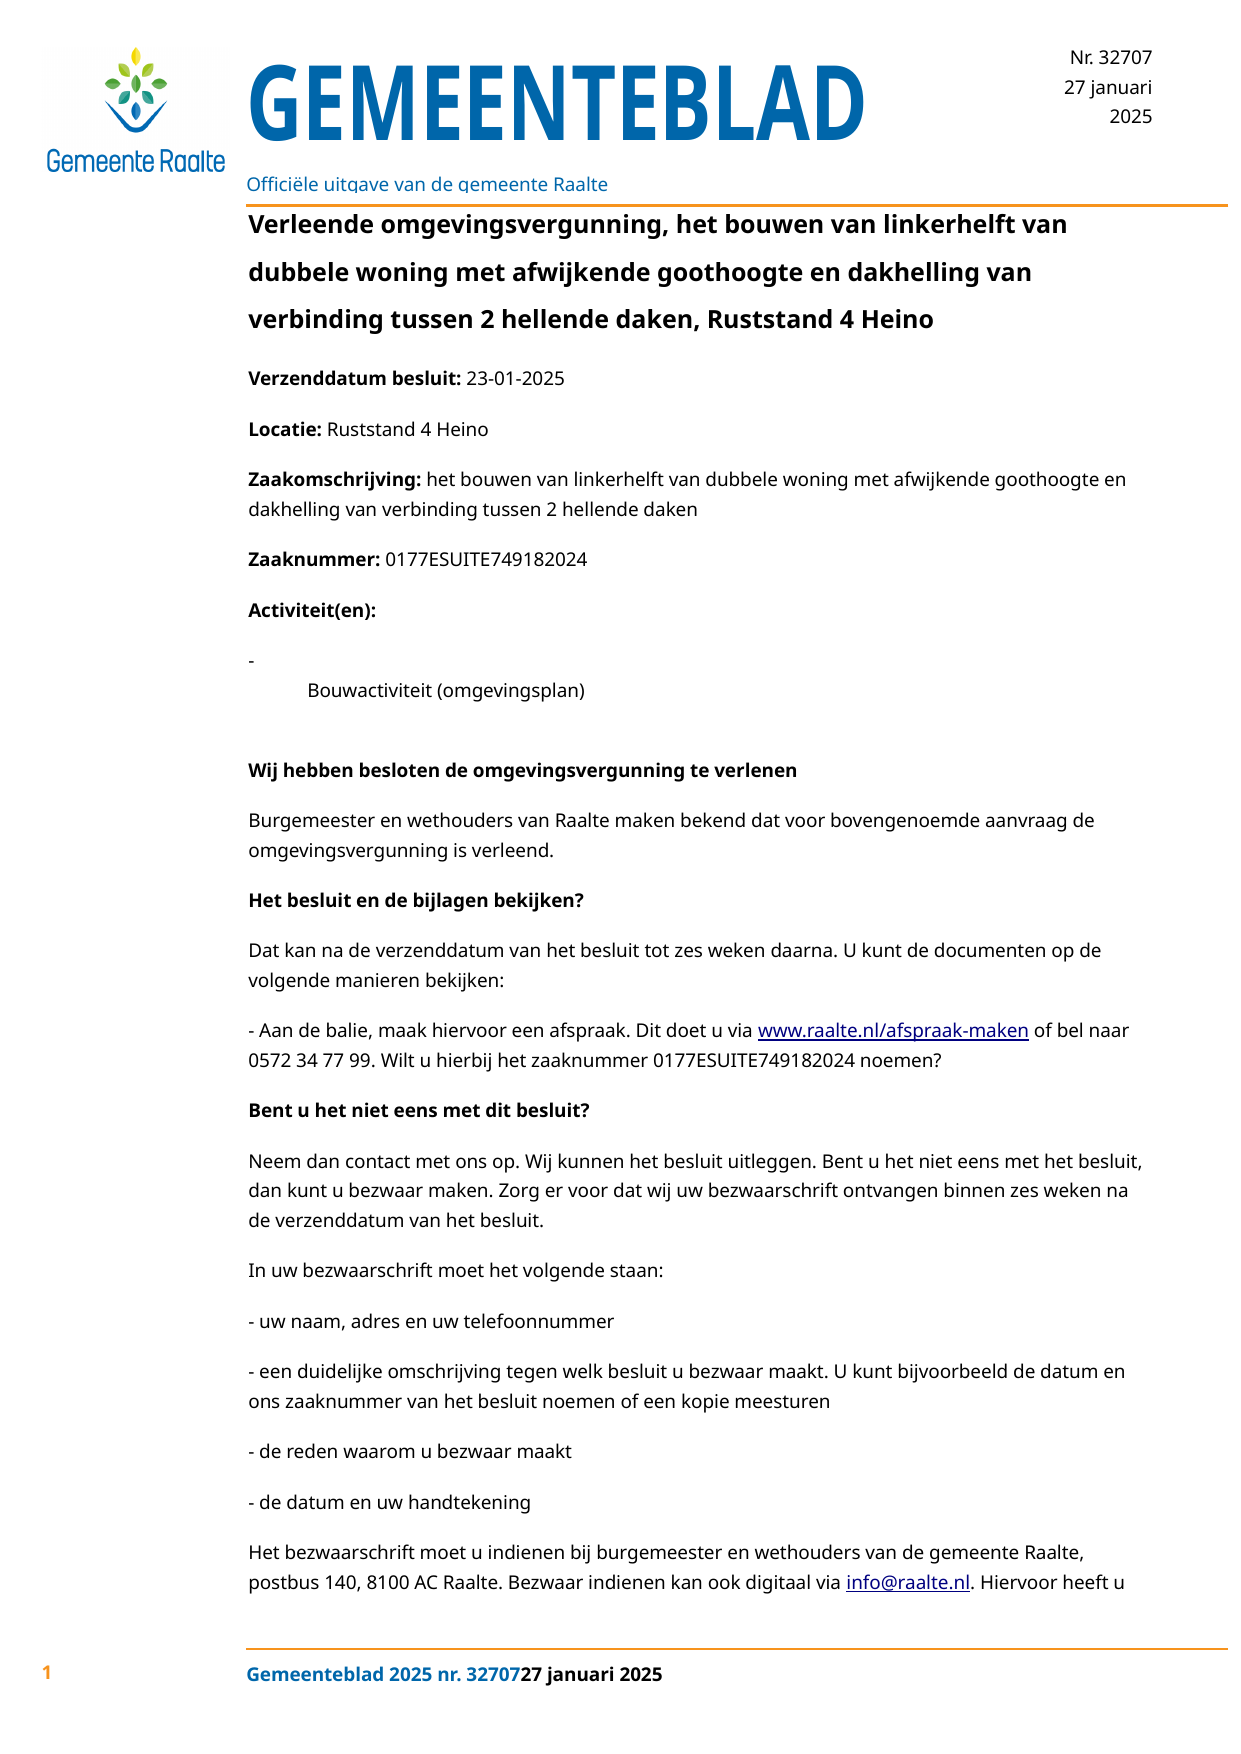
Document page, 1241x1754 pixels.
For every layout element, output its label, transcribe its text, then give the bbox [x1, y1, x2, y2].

text - de datum en uw handtekening [248, 1489, 1152, 1514]
text Zaakomschrijving: het bouwen van linkerhelft van dubbele woning met afwijkende goothoogte en dakhelling van verbinding tussen 2 hellende daken [248, 466, 1152, 522]
text Zaaknummer: 0177ESUITE749182024 [248, 546, 1152, 572]
text - de reden waarom u bezwaar maakt [248, 1438, 1152, 1464]
text Bent u het niet eens met dit besluit? [248, 1098, 1152, 1123]
text Activiteit(en): [248, 597, 1152, 622]
text Dat kan na de verzenddatum van het besluit tot zes weken daarna. U kunt de documenten op de volgende manieren bekijken: [248, 938, 1152, 993]
text - Aan de balie, maak hiervoor een afspraak. Dit doet u via www.raalte.nl/afspraak-maken of bel naar 0572 34 77 99. Wilt u hierbij het zaaknummer 0177ESUITE749182024 noemen? [248, 1018, 1152, 1073]
text - een duidelijke omschrijving tegen welk besluit u bezwaar maakt. U kunt bijvoorbeeld de datum en ons zaaknummer van het besluit noemen of een kopie meesturen [248, 1358, 1152, 1414]
text Wij hebben besloten de omgevingsvergunning te verlenen [248, 757, 1152, 782]
text Het besluit en de bijlagen bekijken? [248, 887, 1152, 913]
list Bouwactiviteit (omgevingsplan) [248, 677, 1152, 702]
text Locatie: Ruststand 4 Heino [248, 416, 1152, 442]
text Verzenddatum besluit: 23-01-2025 [248, 366, 1152, 391]
text Het bezwaarschrift moet u indienen bij burgemeester en wethouders van de gemeente Raalte, postbus 140, 8100 AC Raalte. Bezwaar indienen kan ook digitaal via info@raalte.nl. Hiervoor heeft u [248, 1539, 1152, 1594]
text - uw naam, adres en uw telefoonnummer [248, 1308, 1152, 1334]
text Neem dan contact met ons op. Wij kunnen het besluit uitleggen. Bent u het niet eens met het besluit, dan kunt u bezwaar maken. Zorg er voor dat wij uw bezwaarschrift ontvangen binnen zes weken na de verzenddatum van het besluit. [248, 1148, 1152, 1233]
text Burgemeester en wethouders van Raalte maken bekend dat voor bovengenoemde aanvraag de omgevingsvergunning is verleend. [248, 807, 1152, 862]
text Verleende omgevingsvergunning, het bouwen van linkerhelft van dubbele woning met afwijkende goothoogte en dakhelling van verbinding tussen 2 hellende daken, Ruststand 4 Heino [248, 207, 1152, 336]
picture [41, 47, 231, 172]
text In uw bezwaarschrift moet het volgende staan: [248, 1258, 1152, 1283]
